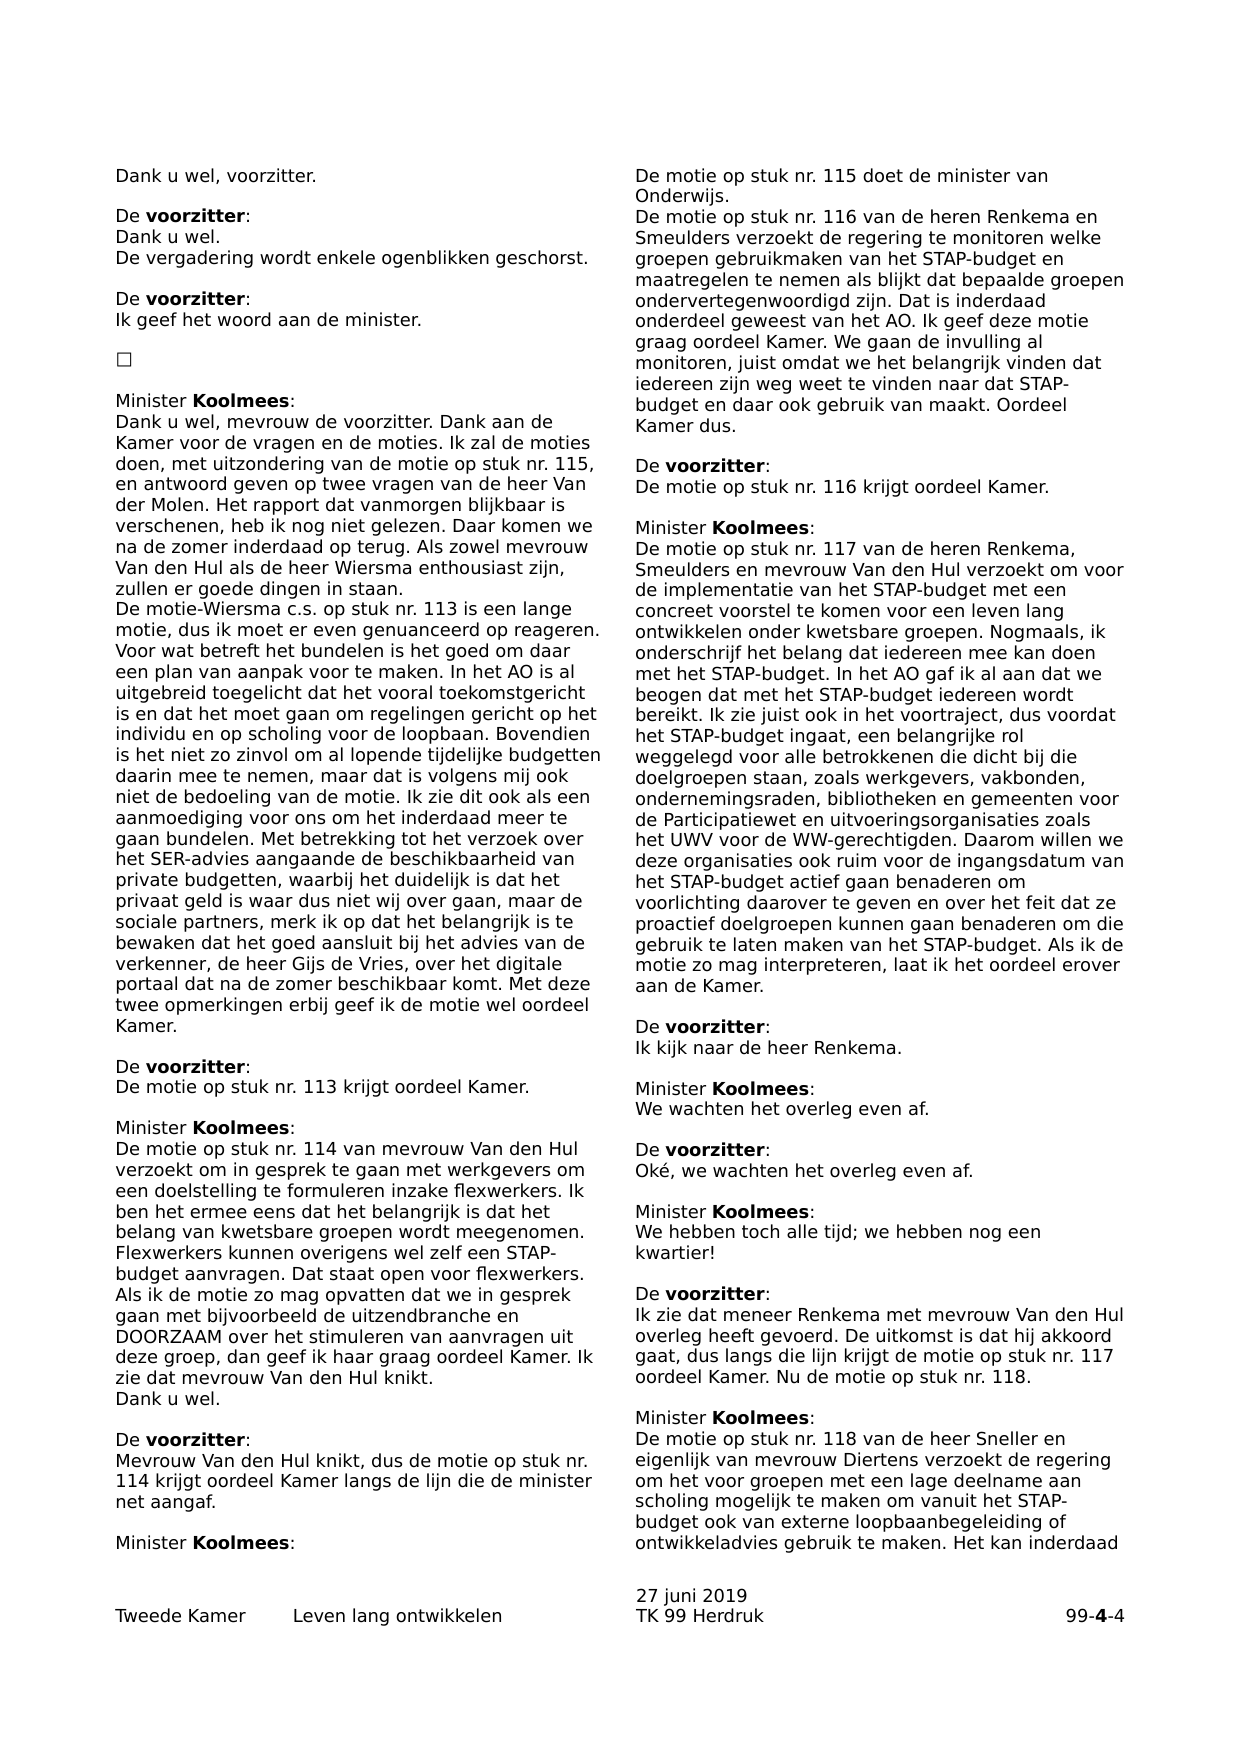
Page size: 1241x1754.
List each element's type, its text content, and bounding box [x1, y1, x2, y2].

text Ik kijk naar de heer Renkema. [635, 1037, 1125, 1058]
text We hebben toch alle tijd; we hebben nog een kwartier! [635, 1222, 1125, 1264]
text Oké, we wachten het overleg even af. [635, 1161, 1125, 1181]
text De voorzitter: [115, 1430, 605, 1450]
text De voorzitter: [635, 1017, 1125, 1037]
text Minister Koolmees: [635, 1201, 1125, 1222]
text Mevrouw Van den Hul knikt, dus de motie op stuk nr. 114 krijgt oordeel Kamer langs de lijn die de minister net aangaf. [115, 1450, 605, 1513]
text Minister Koolmees: [635, 1408, 1125, 1429]
text De motie-Wiersma c.s. op stuk nr. 113 is een lange motie, dus ik moet er even genuanceerd op reageren. Voor wat betreft het bundelen is het goed om daar een plan van aanpak voor te maken. In het AO is al uitgebreid toegelicht dat het vooral toekomstgericht is en dat het moet gaan om regelingen gericht op het individu en op scholing voor de loopbaan. Bovendien is het niet zo zinvol om al lopende tijdelijke budgetten daarin mee te nemen, maar dat is volgens mij ook niet de bedoeling van de motie. Ik zie dit ook als een aanmoediging voor ons om het inderdaad meer te gaan bundelen. Met betrekking tot het verzoek over het SER-advies aangaande de beschikbaarheid van private budgetten, waarbij het duidelijk is dat het privaat geld is waar dus niet wij over gaan, maar de sociale partners, merk ik op dat het belangrijk is te bewaken dat het goed aansluit bij het advies van de verkenner, de heer Gijs de Vries, over het digitale portaal dat na de zomer beschikbaar komt. Met deze twee opmerkingen erbij geef ik de motie wel oordeel Kamer. [115, 599, 605, 1037]
text De voorzitter: [115, 206, 605, 227]
text Minister Koolmees: [115, 391, 605, 412]
text We wachten het overleg even af. [635, 1099, 1125, 1120]
text Minister Koolmees: [115, 1533, 605, 1554]
text De motie op stuk nr. 113 krijgt oordeel Kamer. [115, 1077, 605, 1098]
text Ik zie dat meneer Renkema met mevrouw Van den Hul overleg heeft gevoerd. De uitkomst is dat hij akkoord gaat, dus langs die lijn krijgt de motie op stuk nr. 117 oordeel Kamer. Nu de motie op stuk nr. 118. [635, 1304, 1125, 1388]
text Dank u wel, mevrouw de voorzitter. Dank aan de Kamer voor de vragen en de moties. Ik zal de moties doen, met uitzondering van de motie op stuk nr. 115, en antwoord geven op twee vragen van de heer Van der Molen. Het rapport dat vanmorgen blijkbaar is verschenen, heb ik nog niet gelezen. Daar komen we na de zomer inderdaad op terug. Als zowel mevrouw Van den Hul als de heer Wiersma enthousiast zijn, zullen er goede dingen in staan. [115, 412, 605, 599]
text Dank u wel. [115, 227, 605, 248]
text De voorzitter: [635, 1284, 1125, 1304]
text Ik geef het woord aan de minister. [115, 309, 605, 330]
text De motie op stuk nr. 116 krijgt oordeel Kamer. [635, 477, 1125, 498]
text Minister Koolmees: [635, 1078, 1125, 1099]
text De motie op stuk nr. 117 van de heren Renkema, Smeulders en mevrouw Van den Hul verzoekt om voor de implementatie van het STAP-budget met een concreet voorstel te komen voor een leven lang ontwikkelen onder kwetsbare groepen. Nogmaals, ik onderschrijf het belang dat iedereen mee kan doen met het STAP-budget. In het AO gaf ik al aan dat we beogen dat met het STAP-budget iedereen wordt bereikt. Ik zie juist ook in het voortraject, dus voordat het STAP-budget ingaat, een belangrijke rol weggelegd voor alle betrokkenen die dicht bij die doelgroepen staan, zoals werkgevers, vakbonden, ondernemingsraden, bibliotheken en gemeenten voor de Participatiewet en uitvoeringsorganisaties zoals het UWV voor de WW-gerechtigden. Daarom willen we deze organisaties ook ruim voor de ingangsdatum van het STAP-budget actief gaan benaderen om voorlichting daarover te geven en over het feit dat ze proactief doelgroepen kunnen gaan benaderen om die gebruik te laten maken van het STAP-budget. Als ik de motie zo mag interpreteren, laat ik het oordeel erover aan de Kamer. [635, 538, 1125, 997]
text ⬜ [115, 350, 605, 371]
text De voorzitter: [635, 1140, 1125, 1161]
text Minister Koolmees: [635, 518, 1125, 538]
text Dank u wel. [115, 1389, 605, 1410]
text De motie op stuk nr. 115 doet de minister van Onderwijs. [635, 165, 1125, 207]
text De voorzitter: [115, 1057, 605, 1077]
text De motie op stuk nr. 116 van de heren Renkema en Smeulders verzoekt de regering te monitoren welke groepen gebruikmaken van het STAP-budget en maatregelen te nemen als blijkt dat bepaalde groepen ondervertegenwoordigd zijn. Dat is inderdaad onderdeel geweest van het AO. Ik geef deze motie graag oordeel Kamer. We gaan de invulling al monitoren, juist omdat we het belangrijk vinden dat iedereen zijn weg weet te vinden naar dat STAP-budget en daar ook gebruik van maakt. Oordeel Kamer dus. [635, 207, 1125, 436]
text De motie op stuk nr. 118 van de heer Sneller en eigenlijk van mevrouw Diertens verzoekt de regering om het voor groepen met een lage deelname aan scholing mogelijk te maken om vanuit het STAP-budget ook van externe loopbaanbegeleiding of ontwikkeladvies gebruik te maken. Het kan inderdaad [635, 1429, 1125, 1554]
text De motie op stuk nr. 114 van mevrouw Van den Hul verzoekt om in gesprek te gaan met werkgevers om een doelstelling te formuleren inzake flexwerkers. Ik ben het ermee eens dat het belangrijk is dat het belang van kwetsbare groepen wordt meegenomen. Flexwerkers kunnen overigens wel zelf een STAP-budget aanvragen. Dat staat open voor flexwerkers. Als ik de motie zo mag opvatten dat we in gesprek gaan met bijvoorbeeld de uitzendbranche en DOORZAAM over het stimuleren van aanvragen uit deze groep, dan geef ik haar graag oordeel Kamer. Ik zie dat mevrouw Van den Hul knikt. [115, 1139, 605, 1389]
text Dank u wel, voorzitter. [115, 165, 605, 186]
text Minister Koolmees: [115, 1118, 605, 1139]
text De voorzitter: [115, 288, 605, 309]
text De voorzitter: [635, 456, 1125, 477]
text De vergadering wordt enkele ogenblikken geschorst. [115, 248, 605, 268]
